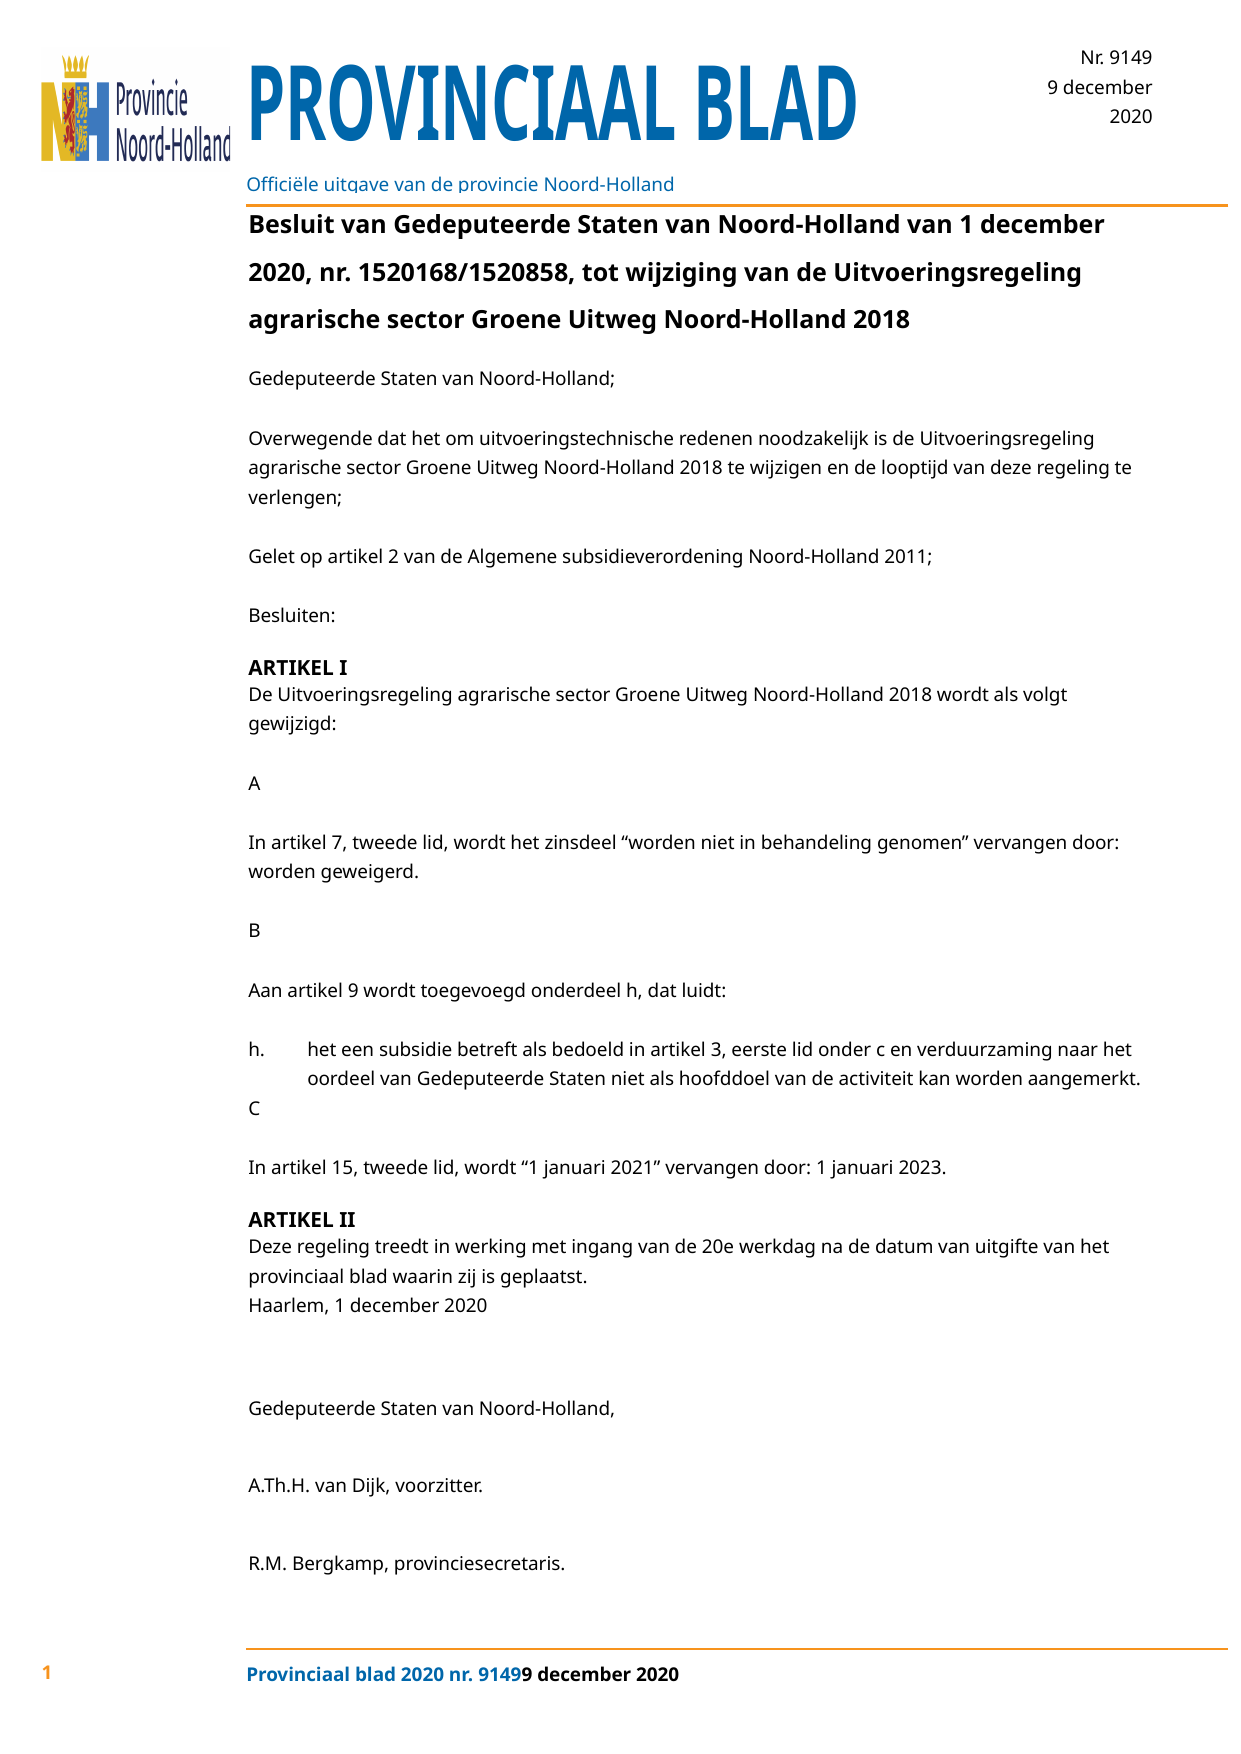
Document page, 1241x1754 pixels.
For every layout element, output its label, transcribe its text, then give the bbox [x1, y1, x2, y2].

text A [248, 770, 1152, 796]
text ARTIKEL II [248, 1205, 1152, 1233]
text B [248, 918, 1152, 943]
text Haarlem, 1 december 2020 [248, 1292, 1152, 1318]
text In artikel 7, tweede lid, wordt het zinsdeel “worden niet in behandeling genomen” vervangen door: worden geweigerd. [248, 829, 1152, 884]
text Besluiten: [248, 602, 1152, 628]
text R.M. Bergkamp, provinciesecretaris. [248, 1550, 1152, 1575]
text ARTIKEL I [248, 653, 1152, 681]
text C [248, 1095, 1152, 1121]
text Gedeputeerde Staten van Noord-Holland; [248, 366, 1152, 391]
picture [41, 47, 231, 172]
text Besluit van Gedeputeerde Staten van Noord-Holland van 1 december 2020, nr. 1520168/1520858, tot wijziging van de Uitvoeringsregeling agrarische sector Groene Uitweg Noord-Holland 2018 [248, 207, 1152, 336]
list het een subsidie betreft als bedoeld in artikel 3, eerste lid onder c en verduurzaming naar het oordeel van Gedeputeerde Staten niet als hoofddoel van de activiteit kan worden aangemerkt. [248, 1036, 1152, 1091]
text Aan artikel 9 wordt toegevoegd onderdeel h, dat luidt: [248, 977, 1152, 1003]
text Deze regeling treedt in werking met ingang van de 20e werkdag na de datum van uitgifte van het provinciaal blad waarin zij is geplaatst. [248, 1233, 1152, 1288]
text Overwegende dat het om uitvoeringstechnische redenen noodzakelijk is de Uitvoeringsregeling agrarische sector Groene Uitweg Noord-Holland 2018 te wijzigen en de looptijd van deze regeling te verlengen; [248, 425, 1152, 509]
text A.Th.H. van Dijk, voorzitter. [248, 1472, 1152, 1498]
text De Uitvoeringsregeling agrarische sector Groene Uitweg Noord-Holland 2018 wordt als volgt gewijzigd: [248, 681, 1152, 736]
text Gedeputeerde Staten van Noord-Holland, [248, 1395, 1152, 1421]
text Gelet op artikel 2 van de Algemene subsidieverordening Noord-Holland 2011; [248, 543, 1152, 569]
text In artikel 15, tweede lid, wordt “1 januari 2021” vervangen door: 1 januari 2023. [248, 1154, 1152, 1180]
